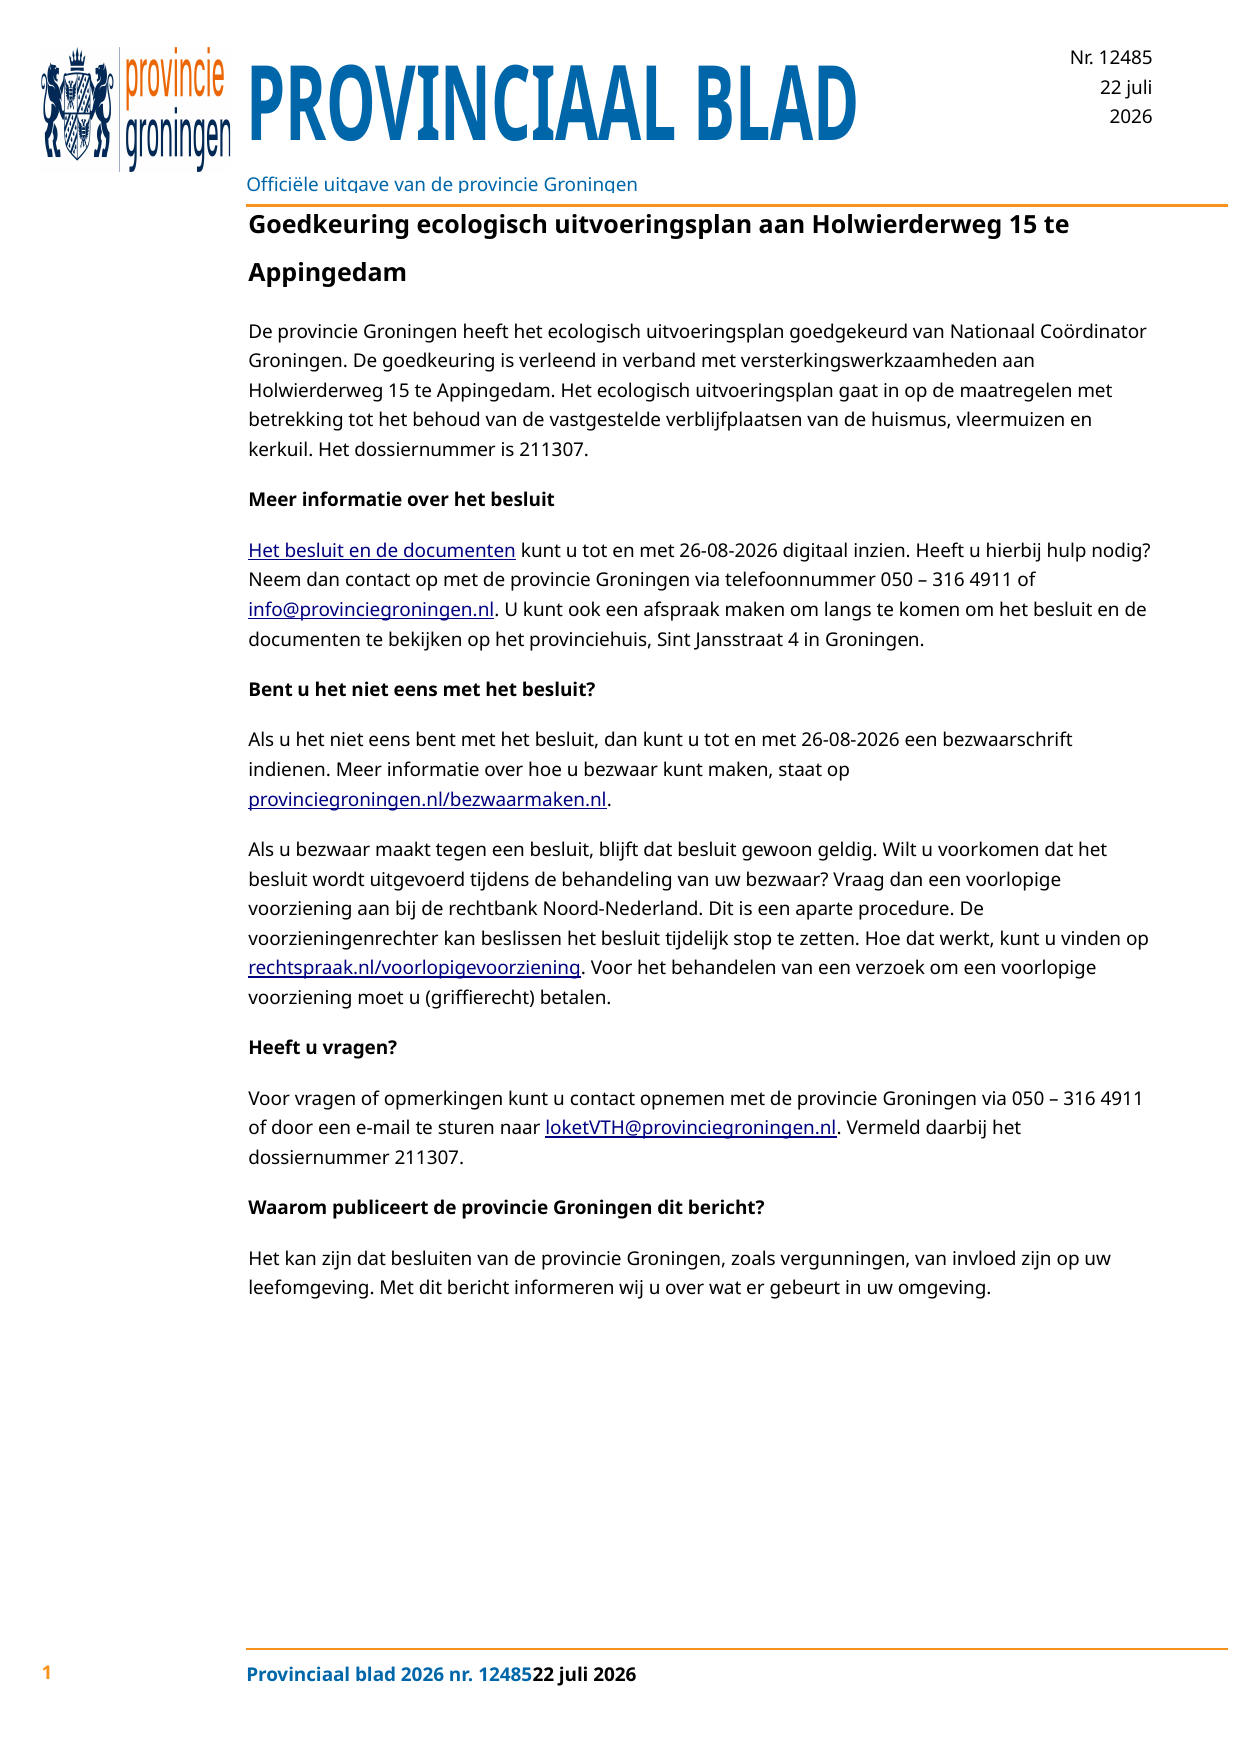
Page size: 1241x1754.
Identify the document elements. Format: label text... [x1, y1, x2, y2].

text Goedkeuring ecologisch uitvoeringsplan aan Holwierderweg 15 te Appingedam [248, 207, 1152, 288]
text De provincie Groningen heeft het ecologisch uitvoeringsplan goedgekeurd van Nationaal Coördinator Groningen. De goedkeuring is verleend in verband met versterkingswerkzaamheden aan Holwierderweg 15 te Appingedam. Het ecologisch uitvoeringsplan gaat in op de maatregelen met betrekking tot het behoud van de vastgestelde verblijfplaatsen van de huismus, vleermuizen en kerkuil. Het dossiernummer is 211307. [248, 318, 1152, 462]
text Meer informatie over het besluit [248, 487, 1152, 512]
text Het kan zijn dat besluiten van de provincie Groningen, zoals vergunningen, van invloed zijn op uw leefomgeving. Met dit bericht informeren wij u over wat er gebeurt in uw omgeving. [248, 1245, 1152, 1300]
picture [41, 47, 231, 172]
text Als u het niet eens bent met het besluit, dan kunt u tot en met 26-08-2026 een bezwaarschrift indienen. Meer informatie over hoe u bezwaar kunt maken, staat op provinciegroningen.nl/bezwaarmaken.nl. [248, 727, 1152, 812]
text Als u bezwaar maakt tegen een besluit, blijft dat besluit gewoon geldig. Wilt u voorkomen dat het besluit wordt uitgevoerd tijdens de behandeling van uw bezwaar? Vraag dan een voorlopige voorziening aan bij de rechtbank Noord-Nederland. Dit is een aparte procedure. De voorzieningenrechter kan beslissen het besluit tijdelijk stop te zetten. Hoe dat werkt, kunt u vinden op rechtspraak.nl/voorlopigevoorziening. Voor het behandelen van een verzoek om een voorlopige voorziening moet u (griffierecht) betalen. [248, 836, 1152, 1010]
text Het besluit en de documenten kunt u tot en met 26-08-2026 digitaal inzien. Heeft u hierbij hulp nodig? Neem dan contact op met de provincie Groningen via telefoonnummer 050 – 316 4911 of info@provinciegroningen.nl. U kunt ook een afspraak maken om langs te komen om het besluit en de documenten te bekijken op het provinciehuis, Sint Jansstraat 4 in Groningen. [248, 537, 1152, 652]
text Voor vragen of opmerkingen kunt u contact opnemen met de provincie Groningen via 050 – 316 4911 of door een e-mail te sturen naar loketVTH@provinciegroningen.nl. Vermeld daarbij het dossiernummer 211307. [248, 1085, 1152, 1170]
text Heeft u vragen? [248, 1034, 1152, 1060]
text Bent u het niet eens met het besluit? [248, 676, 1152, 702]
text Waarom publiceert de provincie Groningen dit bericht? [248, 1194, 1152, 1220]
